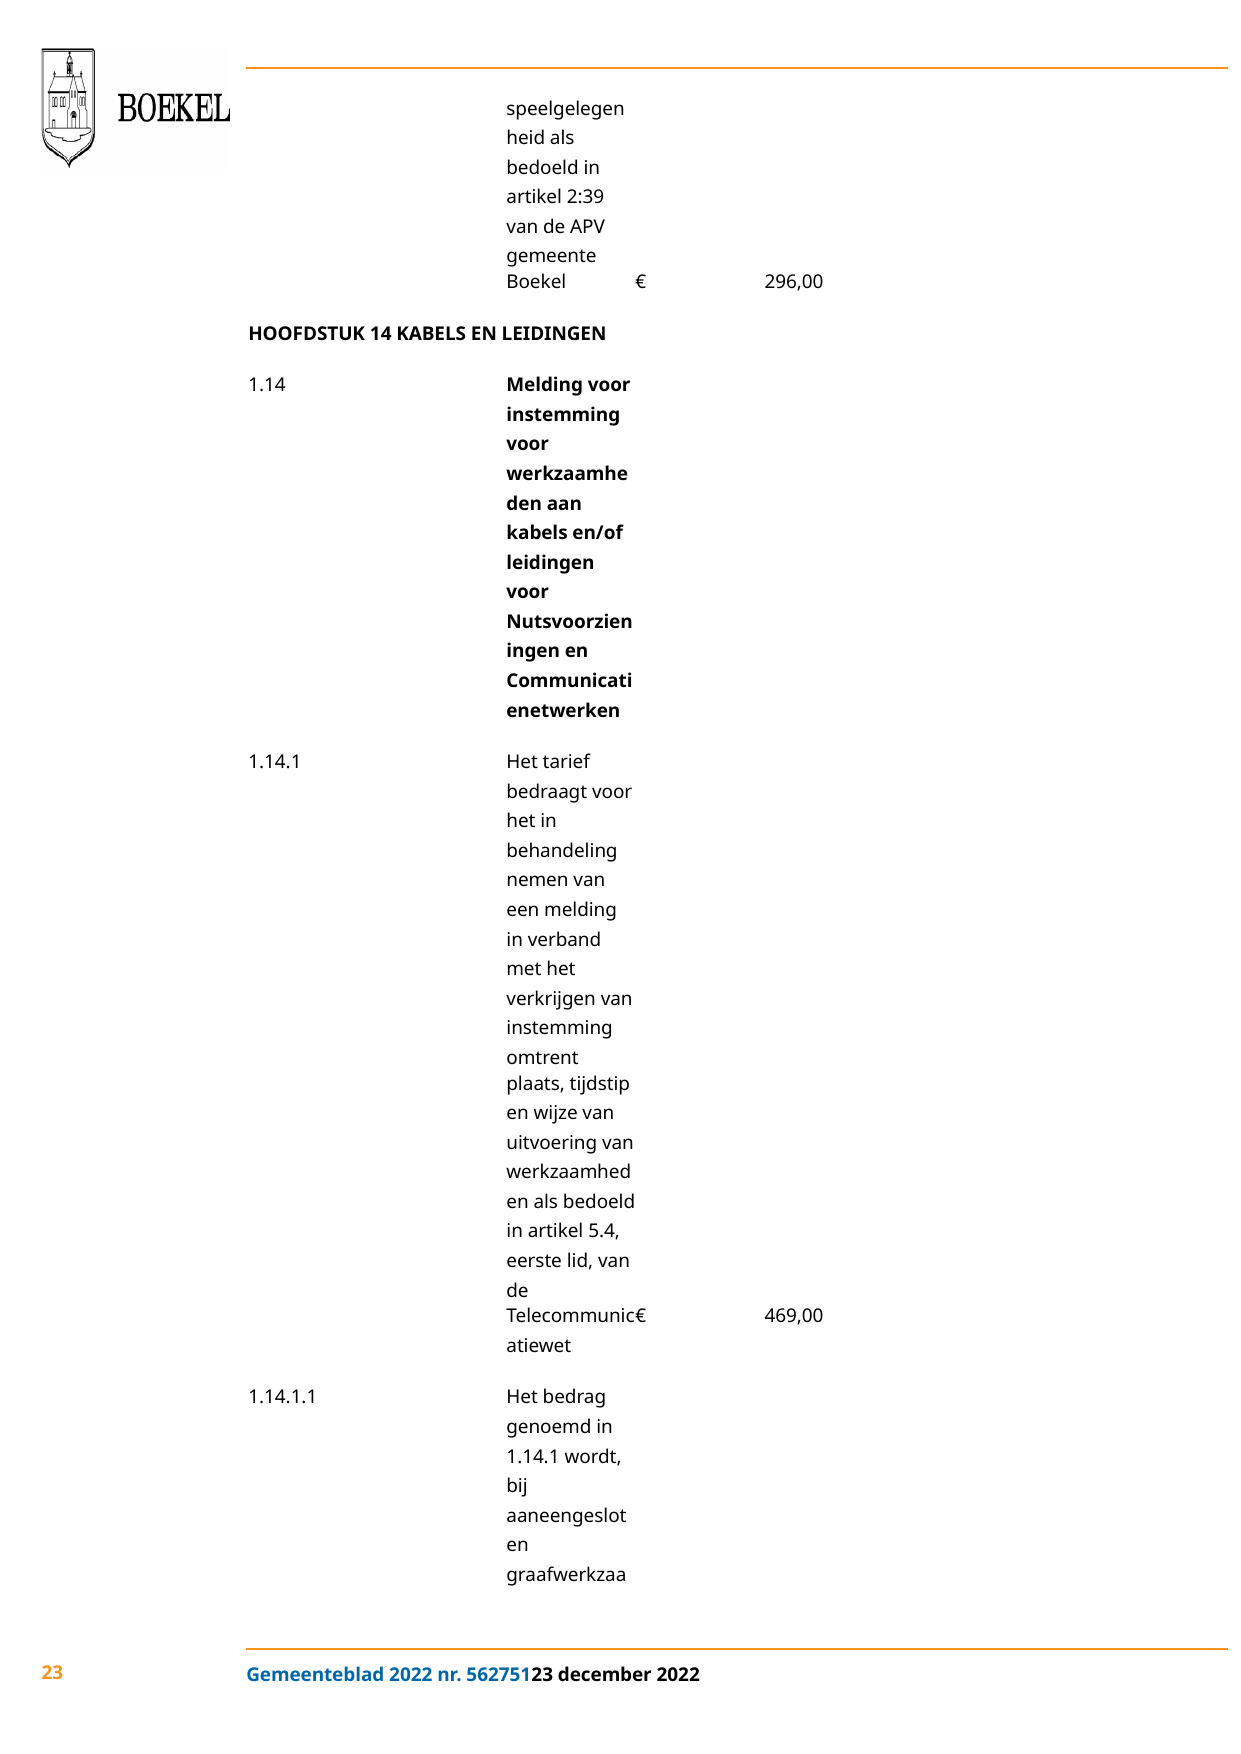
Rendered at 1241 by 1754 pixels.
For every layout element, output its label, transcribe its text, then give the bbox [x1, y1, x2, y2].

table_cell [635, 294, 764, 320]
table_cell [248, 1070, 506, 1303]
table_cell 1.14.1.1 [248, 1384, 506, 1587]
table_cell [248, 294, 506, 320]
table_cell [248, 269, 506, 294]
table_cell speelgelegenheid als bedoeld in artikel 2:39 van de APV gemeente [506, 95, 635, 268]
table_cell [506, 1358, 635, 1384]
table_cell [764, 371, 1022, 722]
table_cell [635, 748, 764, 1070]
table_cell [635, 346, 764, 371]
table_cell Telecommunicatiewet [506, 1303, 635, 1358]
table_cell [764, 1384, 1022, 1587]
table_cell [635, 95, 764, 268]
table_cell [248, 1358, 506, 1384]
table_cell [764, 294, 1022, 320]
table_cell [248, 95, 506, 268]
table_cell [635, 1358, 764, 1384]
table_cell [506, 294, 635, 320]
table_cell 469,00 [764, 1303, 1022, 1358]
table_cell [764, 1070, 1022, 1303]
table_cell plaats, tijdstip en wijze van uitvoering van werkzaamheden als bedoeld in artikel 5.4, eerste lid, van de [506, 1070, 635, 1303]
table_cell [248, 1303, 506, 1358]
table_cell 1.14 [248, 371, 506, 722]
picture [41, 47, 231, 172]
table_cell Boekel [506, 269, 635, 294]
table_cell Melding voor instemming voor werkzaamheden aan kabels en/of leidingen voor Nutsvoorzieningen en Communicatienetwerken [506, 371, 635, 722]
table_cell [635, 371, 764, 722]
table_cell € [635, 269, 764, 294]
table_cell [506, 346, 635, 371]
table_cell [764, 95, 1022, 268]
table_cell [248, 723, 506, 748]
table_cell [764, 346, 1022, 371]
table_cell [248, 346, 506, 371]
table_cell [764, 1358, 1022, 1384]
table_cell [506, 723, 635, 748]
table_cell Het bedrag genoemd in 1.14.1 wordt, bij aaneengesloten graafwerkzaa [506, 1384, 635, 1587]
table_cell [764, 320, 1022, 346]
table_cell [764, 748, 1022, 1070]
table_cell [635, 1070, 764, 1303]
table_cell 1.14.1 [248, 748, 506, 1070]
table_cell [635, 723, 764, 748]
table_cell Het tarief bedraagt voor het in behandeling nemen van een melding in verband met het verkrijgen van instemming omtrent [506, 748, 635, 1070]
table_cell [635, 320, 764, 346]
table_cell HOOFDSTUK 14 KABELS EN LEIDINGEN [248, 320, 635, 346]
table_cell € [635, 1303, 764, 1358]
table_cell 296,00 [764, 269, 1022, 294]
table_cell [635, 1384, 764, 1587]
table_cell [764, 723, 1022, 748]
